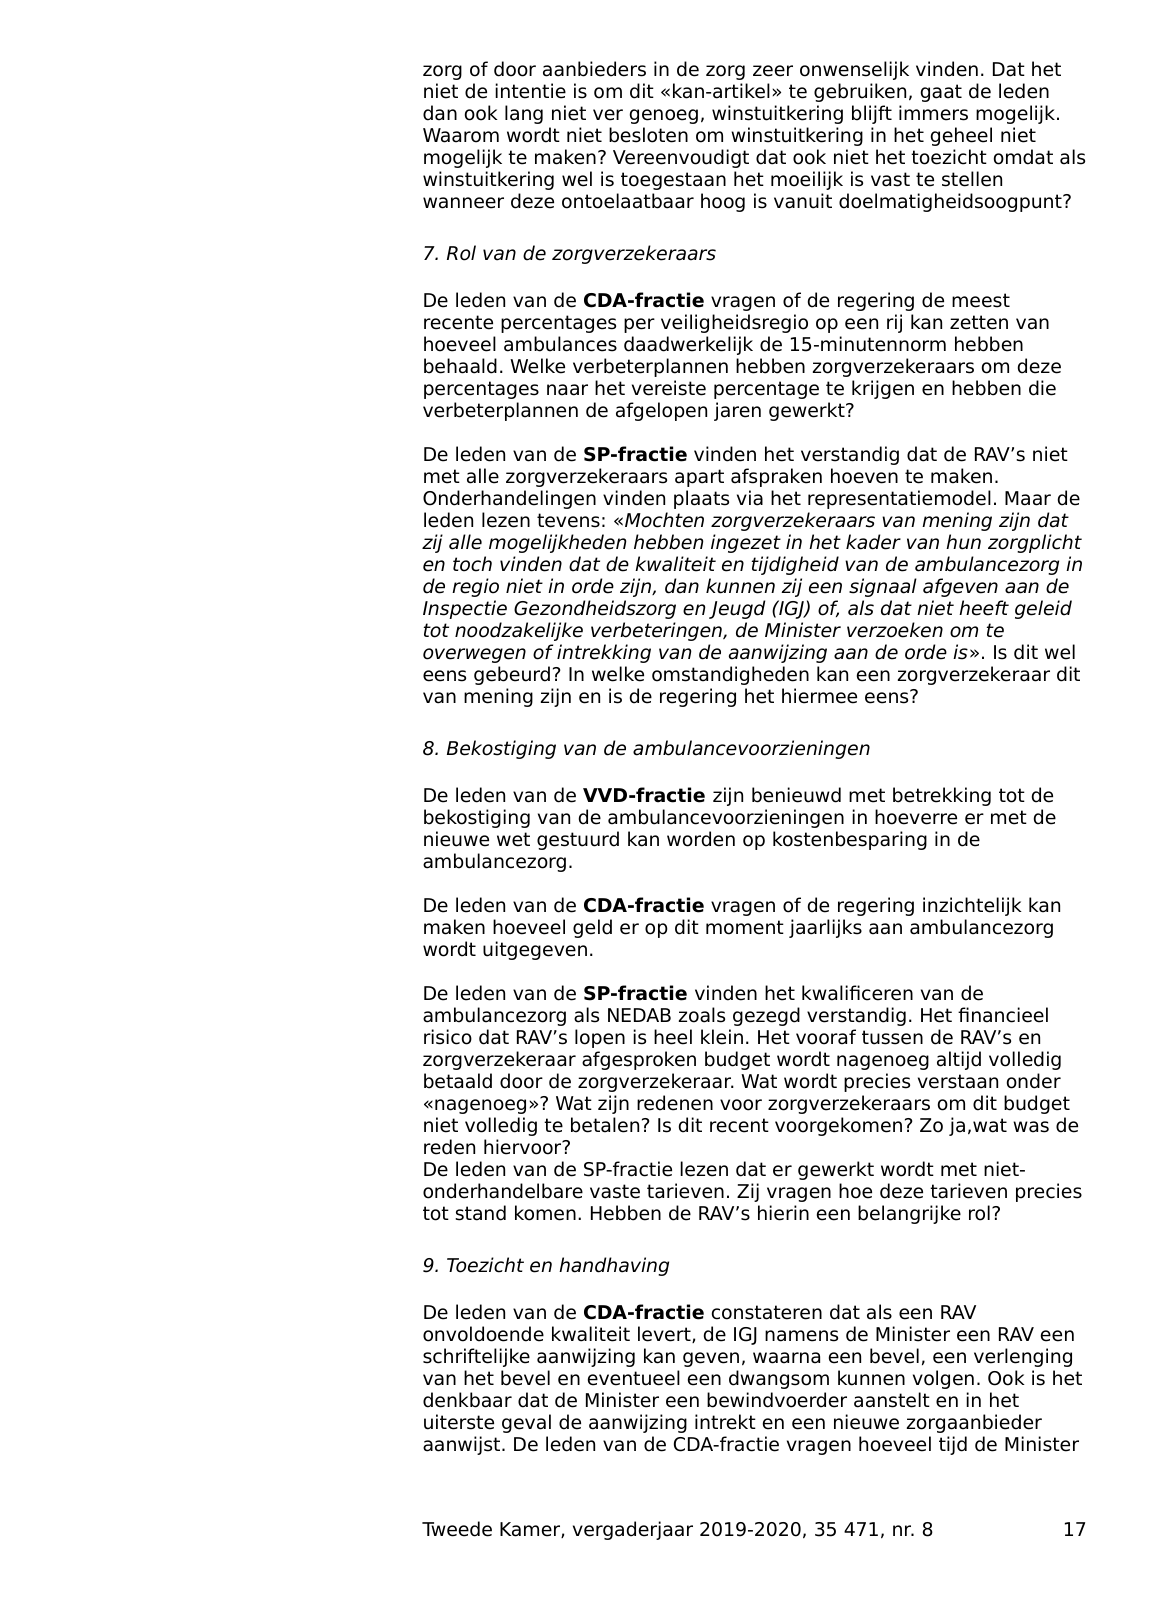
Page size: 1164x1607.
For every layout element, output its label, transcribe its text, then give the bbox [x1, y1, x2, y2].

text De leden van de SP-fractie lezen dat er gewerkt wordt met niet-onderhandelbare vaste tarieven. Zij vragen hoe deze tarieven precies tot stand komen. Hebben de RAV’s hierin een belangrijke rol? [422, 1159, 1087, 1225]
text De leden van de CDA-fractie vragen of de regering inzichtelijk kan maken hoeveel geld er op dit moment jaarlijks aan ambulancezorg wordt uitgegeven. [422, 895, 1087, 961]
text De leden van de SP-fractie vinden het verstandig dat de RAV’s niet met alle zorgverzekeraars apart afspraken hoeven te maken. Onderhandelingen vinden plaats via het representatiemodel. Maar de leden lezen tevens: «Mochten zorgverzekeraars van mening zijn dat zij alle mogelijkheden hebben ingezet in het kader van hun zorgplicht en toch vinden dat de kwaliteit en tijdigheid van de ambulancezorg in de regio niet in orde zijn, dan kunnen zij een signaal afgeven aan de Inspectie Gezondheidszorg en Jeugd (IGJ) of, als dat niet heeft geleid tot noodzakelijke verbeteringen, de Minister verzoeken om te overwegen of intrekking van de aanwijzing aan de orde is». Is dit wel eens gebeurd? In welke omstandigheden kan een zorgverzekeraar dit van mening zijn en is de regering het hiermee eens? [422, 444, 1087, 708]
text De leden van de CDA-fractie vragen of de regering de meest recente percentages per veiligheidsregio op een rij kan zetten van hoeveel ambulances daadwerkelijk de 15-minutennorm hebben behaald. Welke verbeterplannen hebben zorgverzekeraars om deze percentages naar het vereiste percentage te krijgen en hebben die verbeterplannen de afgelopen jaren gewerkt? [422, 290, 1087, 422]
text De leden van de VVD-fractie zijn benieuwd met betrekking tot de bekostiging van de ambulancevoorzieningen in hoeverre er met de nieuwe wet gestuurd kan worden op kostenbesparing in de ambulancezorg. [422, 785, 1087, 873]
subtitle 8. Bekostiging van de ambulancevoorzieningen [422, 738, 1087, 760]
text De leden van de SP-fractie vinden het kwalificeren van de ambulancezorg als NEDAB zoals gezegd verstandig. Het financieel risico dat RAV’s lopen is heel klein. Het vooraf tussen de RAV’s en zorgverzekeraar afgesproken budget wordt nagenoeg altijd volledig betaald door de zorgverzekeraar. Wat wordt precies verstaan onder «nagenoeg»? Wat zijn redenen voor zorgverzekeraars om dit budget niet volledig te betalen? Is dit recent voorgekomen? Zo ja,wat was de reden hiervoor? [422, 983, 1087, 1159]
subtitle 9. Toezicht en handhaving [422, 1255, 1087, 1277]
text zorg of door aanbieders in de zorg zeer onwenselijk vinden. Dat het niet de intentie is om dit «kan-artikel» te gebruiken, gaat de leden dan ook lang niet ver genoeg, winstuitkering blijft immers mogelijk. Waarom wordt niet besloten om winstuitkering in het geheel niet mogelijk te maken? Vereenvoudigt dat ook niet het toezicht omdat als winstuitkering wel is toegestaan het moeilijk is vast te stellen wanneer deze ontoelaatbaar hoog is vanuit doelmatigheidsoogpunt? [422, 59, 1087, 213]
subtitle 7. Rol van de zorgverzekeraars [422, 243, 1087, 265]
text De leden van de CDA-fractie constateren dat als een RAV onvoldoende kwaliteit levert, de IGJ namens de Minister een RAV een schriftelijke aanwijzing kan geven, waarna een bevel, een verlenging van het bevel en eventueel een dwangsom kunnen volgen. Ook is het denkbaar dat de Minister een bewindvoerder aanstelt en in het uiterste geval de aanwijzing intrekt en een nieuwe zorgaanbieder aanwijst. De leden van de CDA-fractie vragen hoeveel tijd de Minister [422, 1302, 1087, 1456]
